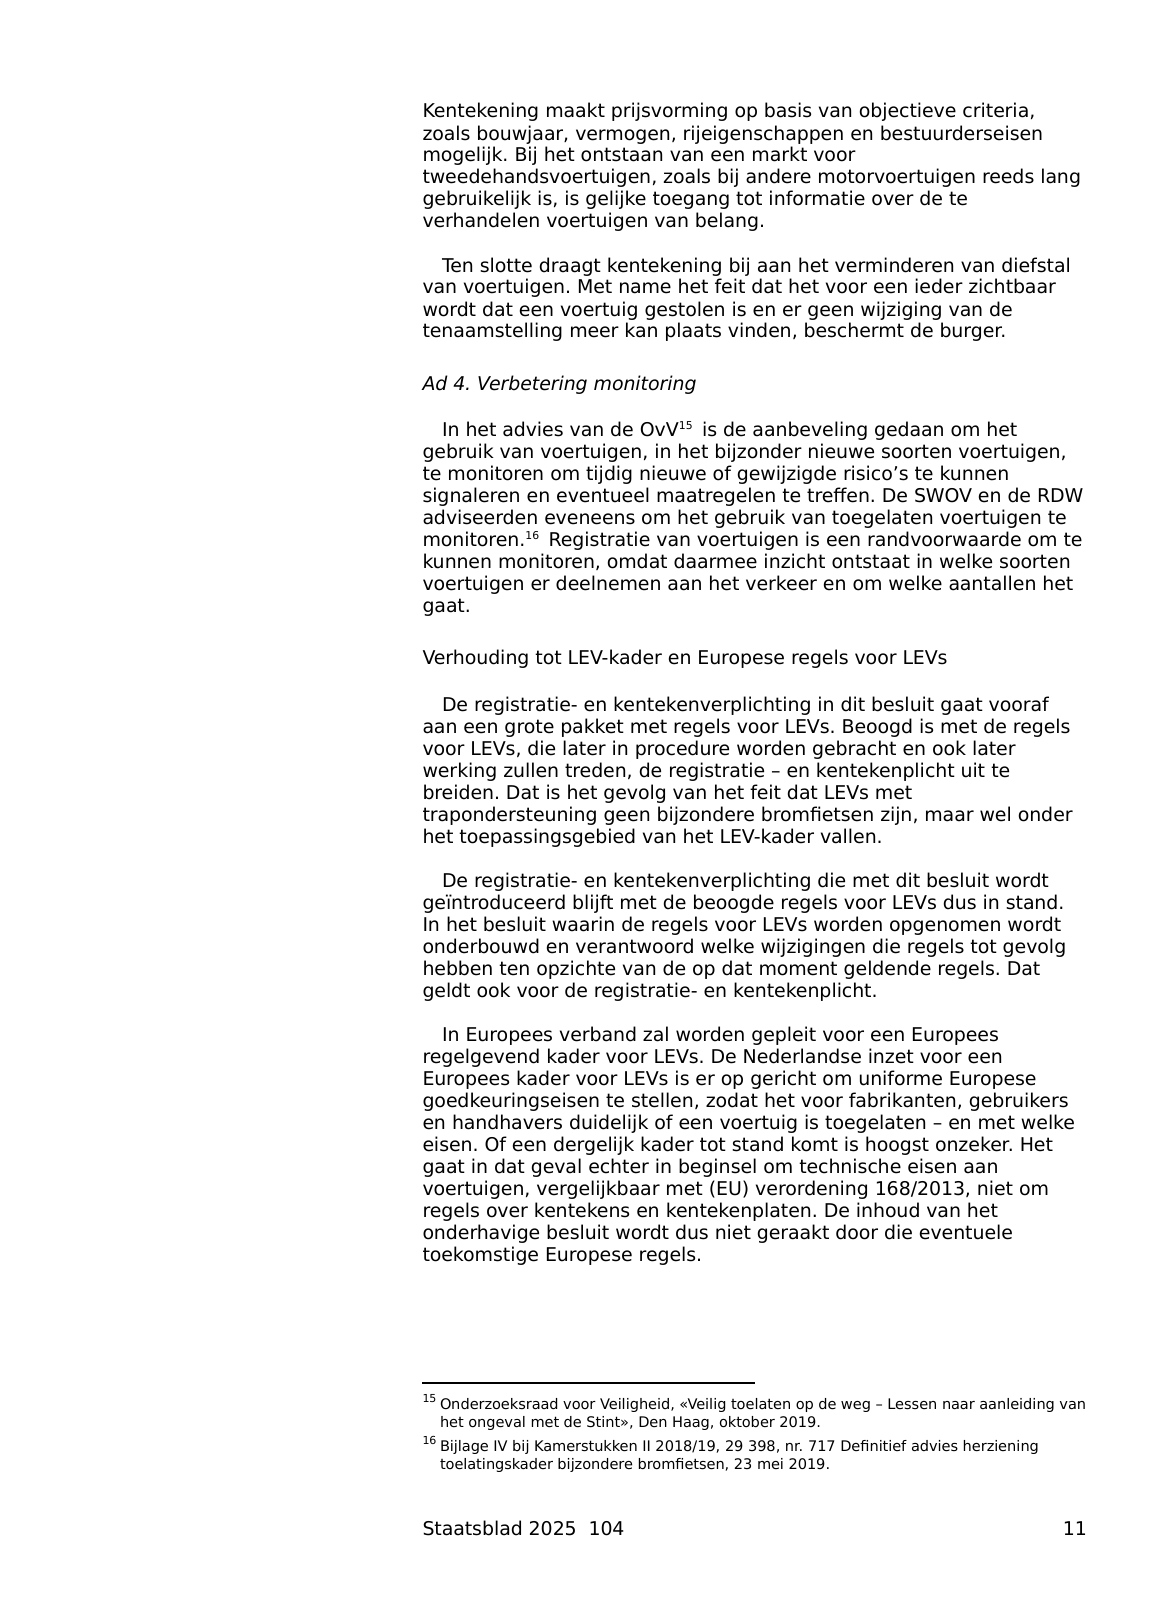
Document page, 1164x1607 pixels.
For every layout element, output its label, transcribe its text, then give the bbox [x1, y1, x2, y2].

subtitle Verhouding tot LEV-kader en Europese regels voor LEVs [422, 647, 1087, 669]
text Onderzoeksraad voor Veiligheid, «Veilig toelaten op de weg – Lessen naar aanleiding van het ongeval met de Stint», Den Haag, oktober 2019. [422, 1392, 1087, 1431]
text In het advies van de OvV is de aanbeveling gedaan om het gebruik van voertuigen, in het bijzonder nieuwe soorten voertuigen, te monitoren om tijdig nieuwe of gewijzigde risico’s te kunnen signaleren en eventueel maatregelen te treffen. De SWOV en de RDW adviseerden eveneens om het gebruik van toegelaten voertuigen te monitoren. Registratie van voertuigen is een randvoorwaarde om te kunnen monitoren, omdat daarmee inzicht ontstaat in welke soorten voertuigen er deelnemen aan het verkeer en om welke aantallen het gaat. [422, 419, 1087, 617]
subtitle Ad 4. Verbetering monitoring [422, 372, 1087, 394]
text De registratie- en kentekenverplichting die met dit besluit wordt geïntroduceerd blijft met de beoogde regels voor LEVs dus in stand. In het besluit waarin de regels voor LEVs worden opgenomen wordt onderbouwd en verantwoord welke wijzigingen die regels tot gevolg hebben ten opzichte van de op dat moment geldende regels. Dat geldt ook voor de registratie- en kentekenplicht. [422, 870, 1087, 1002]
text Bijlage IV bij Kamerstukken II 2018/19, 29 398, nr. 717 Definitief advies herziening toelatingskader bijzondere bromfietsen, 23 mei 2019. [422, 1434, 1087, 1473]
text Ten slotte draagt kentekening bij aan het verminderen van diefstal van voertuigen. Met name het feit dat het voor een ieder zichtbaar wordt dat een voertuig gestolen is en er geen wijziging van de tenaamstelling meer kan plaats vinden, beschermt de burger. [422, 254, 1087, 342]
text De registratie- en kentekenverplichting in dit besluit gaat vooraf aan een grote pakket met regels voor LEVs. Beoogd is met de regels voor LEVs, die later in procedure worden gebracht en ook later werking zullen treden, de registratie – en kentekenplicht uit te breiden. Dat is het gevolg van het feit dat LEVs met trapondersteuning geen bijzondere bromfietsen zijn, maar wel onder het toepassingsgebied van het LEV-kader vallen. [422, 694, 1087, 848]
text In Europees verband zal worden gepleit voor een Europees regelgevend kader voor LEVs. De Nederlandse inzet voor een Europees kader voor LEVs is er op gericht om uniforme Europese goedkeuringseisen te stellen, zodat het voor fabrikanten, gebruikers en handhavers duidelijk of een voertuig is toegelaten – en met welke eisen. Of een dergelijk kader tot stand komt is hoogst onzeker. Het gaat in dat geval echter in beginsel om technische eisen aan voertuigen, vergelijkbaar met (EU) verordening 168/2013, niet om regels over kentekens en kentekenplaten. De inhoud van het onderhavige besluit wordt dus niet geraakt door die eventuele toekomstige Europese regels. [422, 1024, 1087, 1266]
text Kentekening maakt prijsvorming op basis van objectieve criteria, zoals bouwjaar, vermogen, rijeigenschappen en bestuurderseisen mogelijk. Bij het ontstaan van een markt voor tweedehandsvoertuigen, zoals bij andere motorvoertuigen reeds lang gebruikelijk is, is gelijke toegang tot informatie over de te verhandelen voertuigen van belang. [422, 100, 1087, 232]
